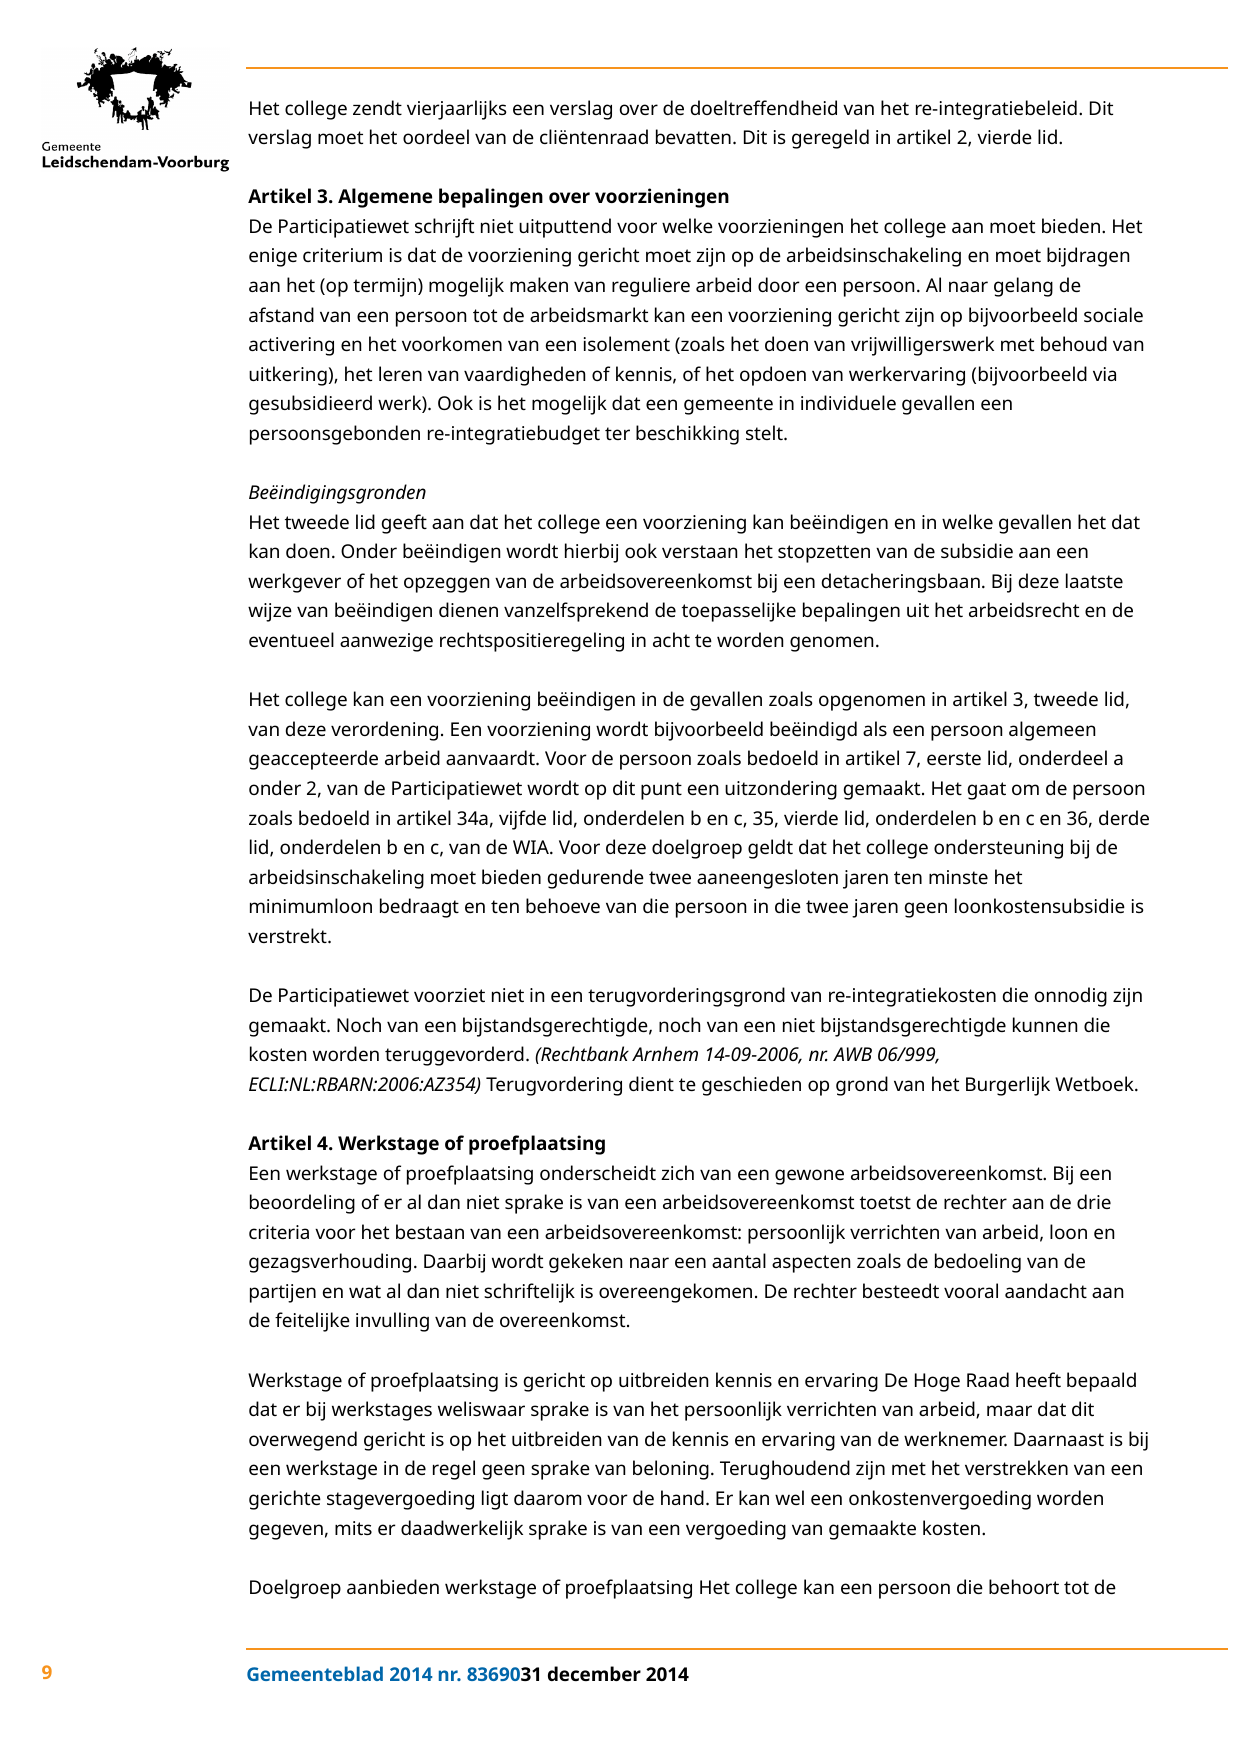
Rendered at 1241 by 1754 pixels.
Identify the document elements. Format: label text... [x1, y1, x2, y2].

text Het college kan een voorziening beëindigen in de gevallen zoals opgenomen in artikel 3, tweede lid, van deze verordening. Een voorziening wordt bijvoorbeeld beëindigd als een persoon algemeen geaccepteerde arbeid aanvaardt. Voor de persoon zoals bedoeld in artikel 7, eerste lid, onderdeel a onder 2, van de Participatiewet wordt op dit punt een uitzondering gemaakt. Het gaat om de persoon zoals bedoeld in artikel 34a, vijfde lid, onderdelen b en c, 35, vierde lid, onderdelen b en c en 36, derde lid, onderdelen b en c, van de WIA. Voor deze doelgroep geldt dat het college ondersteuning bij de arbeidsinschakeling moet bieden gedurende twee aaneengesloten jaren ten minste het minimumloon bedraagt en ten behoeve van die persoon in die twee jaren geen loonkostensubsidie is verstrekt. [248, 686, 1152, 949]
text Het tweede lid geeft aan dat het college een voorziening kan beëindigen en in welke gevallen het dat kan doen. Onder beëindigen wordt hierbij ook verstaan het stopzetten van de subsidie aan een werkgever of het opzeggen van de arbeidsovereenkomst bij een detacheringsbaan. Bij deze laatste wijze van beëindigen dienen vanzelfsprekend de toepasselijke bepalingen uit het arbeidsrecht en de eventueel aanwezige rechtspositieregeling in acht te worden genomen. [248, 509, 1152, 653]
text Artikel 3. Algemene bepalingen over voorzieningen [248, 183, 1152, 209]
text Beëindigingsgronden [248, 479, 1152, 505]
text De Participatiewet schrijft niet uitputtend voor welke voorzieningen het college aan moet bieden. Het enige criterium is dat de voorziening gericht moet zijn op de arbeidsinschakeling en moet bijdragen aan het (op termijn) mogelijk maken van reguliere arbeid door een persoon. Al naar gelang de afstand van een persoon tot de arbeidsmarkt kan een voorziening gericht zijn op bijvoorbeeld sociale activering en het voorkomen van een isolement (zoals het doen van vrijwilligerswerk met behoud van uitkering), het leren van vaardigheden of kennis, of het opdoen van werkervaring (bijvoorbeeld via gesubsidieerd werk). Ook is het mogelijk dat een gemeente in individuele gevallen een persoonsgebonden re-integratiebudget ter beschikking stelt. [248, 213, 1152, 446]
text Doelgroep aanbieden werkstage of proefplaatsing Het college kan een persoon die behoort tot de [248, 1574, 1152, 1600]
picture [41, 47, 231, 172]
text Het college zendt vierjaarlijks een verslag over de doeltreffendheid van het re-integratiebeleid. Dit verslag moet het oordeel van de cliëntenraad bevatten. Dit is geregeld in artikel 2, vierde lid. [248, 95, 1152, 150]
text De Participatiewet voorziet niet in een terugvorderingsgrond van re-integratiekosten die onnodig zijn gemaakt. Noch van een bijstandsgerechtigde, noch van een niet bijstandsgerechtigde kunnen die kosten worden teruggevorderd. (Rechtbank Arnhem 14-09-2006, nr. AWB 06/999, ECLI:NL:RBARN:2006:AZ354) Terugvordering dient te geschieden op grond van het Burgerlijk Wetboek. [248, 982, 1152, 1097]
text Een werkstage of proefplaatsing onderscheidt zich van een gewone arbeidsovereenkomst. Bij een beoordeling of er al dan niet sprake is van een arbeidsovereenkomst toetst de rechter aan de drie criteria voor het bestaan van een arbeidsovereenkomst: persoonlijk verrichten van arbeid, loon en gezagsverhouding. Daarbij wordt gekeken naar een aantal aspecten zoals de bedoeling van de partijen en wat al dan niet schriftelijk is overeengekomen. De rechter besteedt vooral aandacht aan de feitelijke invulling van de overeenkomst. [248, 1160, 1152, 1333]
text Werkstage of proefplaatsing is gericht op uitbreiden kennis en ervaring De Hoge Raad heeft bepaald dat er bij werkstages weliswaar sprake is van het persoonlijk verrichten van arbeid, maar dat dit overwegend gericht is op het uitbreiden van de kennis en ervaring van de werknemer. Daarnaast is bij een werkstage in de regel geen sprake van beloning. Terughoudend zijn met het verstrekken van een gerichte stagevergoeding ligt daarom voor de hand. Er kan wel een onkostenvergoeding worden gegeven, mits er daadwerkelijk sprake is van een vergoeding van gemaakte kosten. [248, 1367, 1152, 1541]
text Artikel 4. Werkstage of proefplaatsing [248, 1130, 1152, 1156]
